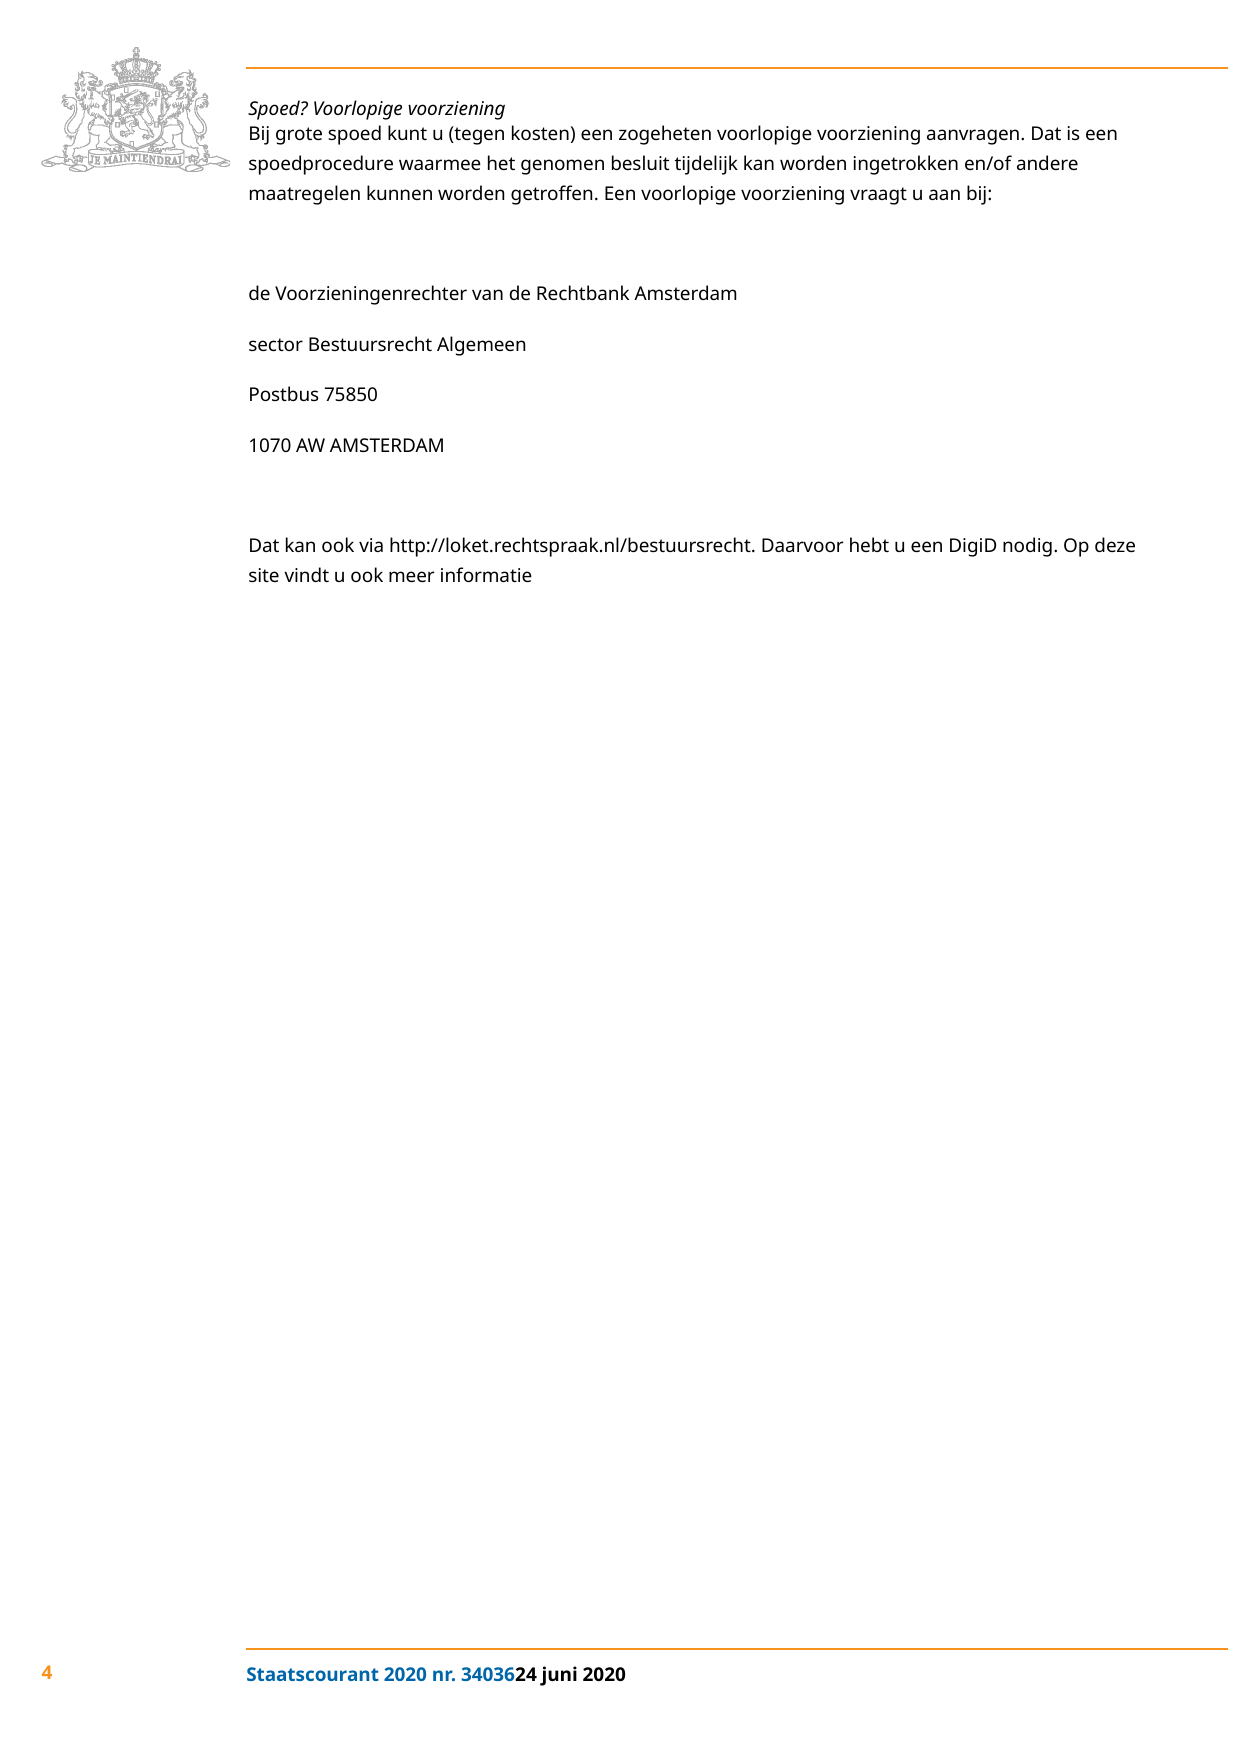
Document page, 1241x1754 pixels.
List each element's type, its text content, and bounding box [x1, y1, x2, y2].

text 1070 AW AMSTERDAM [248, 432, 1152, 457]
picture [41, 47, 231, 172]
text Postbus 75850 [248, 381, 1152, 407]
text Bij grote spoed kunt u (tegen kosten) een zogeheten voorlopige voorziening aanvragen. Dat is een spoedprocedure waarmee het genomen besluit tijdelijk kan worden ingetrokken en/of andere maatregelen kunnen worden getroffen. Een voorlopige voorziening vraagt u aan bij: [248, 121, 1152, 205]
text Spoed? Voorlopige voorziening [248, 95, 1152, 121]
text de Voorzieningenrechter van de Rechtbank Amsterdam [248, 281, 1152, 306]
text Dat kan ook via http://loket.rechtspraak.nl/bestuursrecht. Daarvoor hebt u een DigiD nodig. Op deze site vindt u ook meer informatie [248, 533, 1152, 588]
text sector Bestuursrecht Algemeen [248, 331, 1152, 357]
